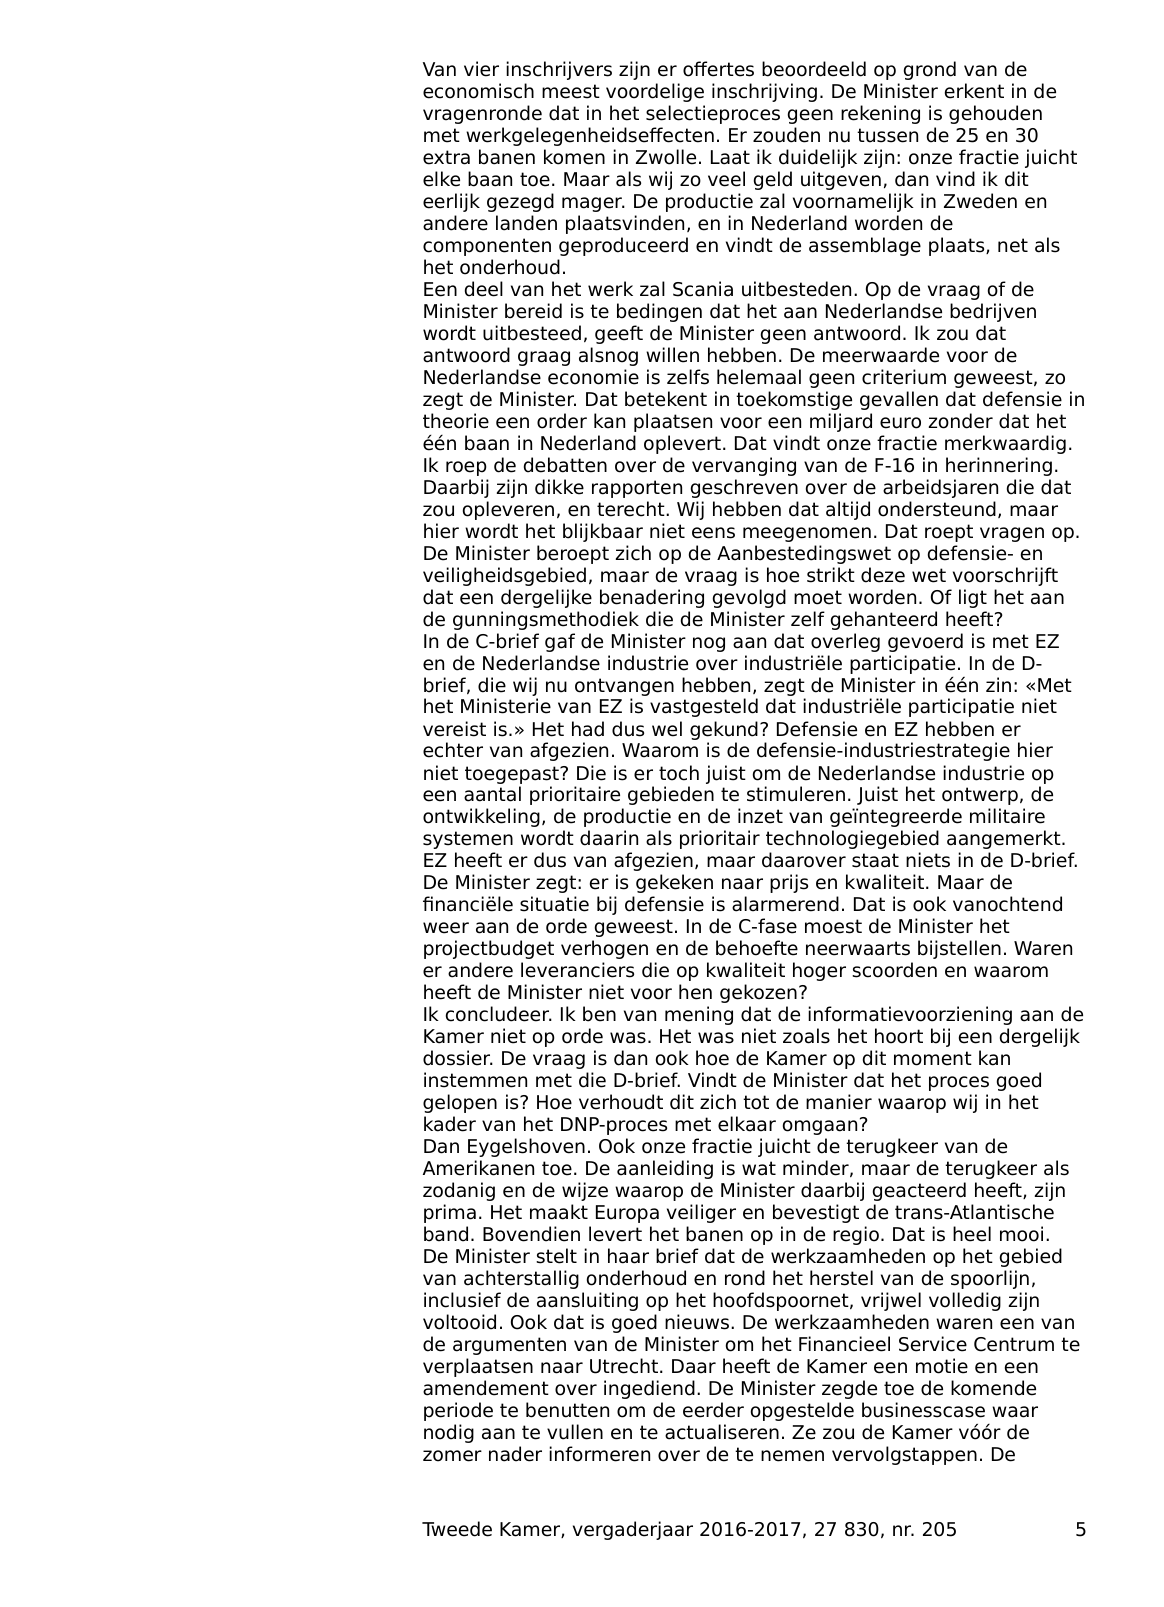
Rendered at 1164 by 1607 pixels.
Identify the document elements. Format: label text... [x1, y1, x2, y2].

text Ik concludeer. Ik ben van mening dat de informatievoorziening aan de Kamer niet op orde was. Het was niet zoals het hoort bij een dergelijk dossier. De vraag is dan ook hoe de Kamer op dit moment kan instemmen met die D-brief. Vindt de Minister dat het proces goed gelopen is? Hoe verhoudt dit zich tot de manier waarop wij in het kader van het DNP-proces met elkaar omgaan? [422, 1004, 1087, 1136]
text Ik roep de debatten over de vervanging van de F-16 in herinnering. Daarbij zijn dikke rapporten geschreven over de arbeidsjaren die dat zou opleveren, en terecht. Wij hebben dat altijd ondersteund, maar hier wordt het blijkbaar niet eens meegenomen. Dat roept vragen op. De Minister beroept zich op de Aanbestedingswet op defensie- en veiligheidsgebied, maar de vraag is hoe strikt deze wet voorschrijft dat een dergelijke benadering gevolgd moet worden. Of ligt het aan de gunningsmethodiek die de Minister zelf gehanteerd heeft? [422, 455, 1087, 631]
text De Minister zegt: er is gekeken naar prijs en kwaliteit. Maar de financiële situatie bij defensie is alarmerend. Dat is ook vanochtend weer aan de orde geweest. In de C-fase moest de Minister het projectbudget verhogen en de behoefte neerwaarts bijstellen. Waren er andere leveranciers die op kwaliteit hoger scoorden en waarom heeft de Minister niet voor hen gekozen? [422, 872, 1087, 1004]
text Een deel van het werk zal Scania uitbesteden. Op de vraag of de Minister bereid is te bedingen dat het aan Nederlandse bedrijven wordt uitbesteed, geeft de Minister geen antwoord. Ik zou dat antwoord graag alsnog willen hebben. De meerwaarde voor de Nederlandse economie is zelfs helemaal geen criterium geweest, zo zegt de Minister. Dat betekent in toekomstige gevallen dat defensie in theorie een order kan plaatsen voor een miljard euro zonder dat het één baan in Nederland oplevert. Dat vindt onze fractie merkwaardig. [422, 279, 1087, 455]
text In de C-brief gaf de Minister nog aan dat overleg gevoerd is met EZ en de Nederlandse industrie over industriële participatie. In de D-brief, die wij nu ontvangen hebben, zegt de Minister in één zin: «Met het Ministerie van EZ is vastgesteld dat industriële participatie niet vereist is.» Het had dus wel gekund? Defensie en EZ hebben er echter van afgezien. Waarom is de defensie-industriestrategie hier niet toegepast? Die is er toch juist om de Nederlandse industrie op een aantal prioritaire gebieden te stimuleren. Juist het ontwerp, de ontwikkeling, de productie en de inzet van geïntegreerde militaire systemen wordt daarin als prioritair technologiegebied aangemerkt. EZ heeft er dus van afgezien, maar daarover staat niets in de D-brief. [422, 631, 1087, 872]
text Van vier inschrijvers zijn er offertes beoordeeld op grond van de economisch meest voordelige inschrijving. De Minister erkent in de vragenronde dat in het selectieproces geen rekening is gehouden met werkgelegenheidseffecten. Er zouden nu tussen de 25 en 30 extra banen komen in Zwolle. Laat ik duidelijk zijn: onze fractie juicht elke baan toe. Maar als wij zo veel geld uitgeven, dan vind ik dit eerlijk gezegd mager. De productie zal voornamelijk in Zweden en andere landen plaatsvinden, en in Nederland worden de componenten geproduceerd en vindt de assemblage plaats, net als het onderhoud. [422, 59, 1087, 279]
text Dan Eygelshoven. Ook onze fractie juicht de terugkeer van de Amerikanen toe. De aanleiding is wat minder, maar de terugkeer als zodanig en de wijze waarop de Minister daarbij geacteerd heeft, zijn prima. Het maakt Europa veiliger en bevestigt de trans-Atlantische band. Bovendien levert het banen op in de regio. Dat is heel mooi. [422, 1136, 1087, 1246]
text De Minister stelt in haar brief dat de werkzaamheden op het gebied van achterstallig onderhoud en rond het herstel van de spoorlijn, inclusief de aansluiting op het hoofdspoornet, vrijwel volledig zijn voltooid. Ook dat is goed nieuws. De werkzaamheden waren een van de argumenten van de Minister om het Financieel Service Centrum te verplaatsen naar Utrecht. Daar heeft de Kamer een motie en een amendement over ingediend. De Minister zegde toe de komende periode te benutten om de eerder opgestelde businesscase waar nodig aan te vullen en te actualiseren. Ze zou de Kamer vóór de zomer nader informeren over de te nemen vervolgstappen. De [422, 1246, 1087, 1466]
